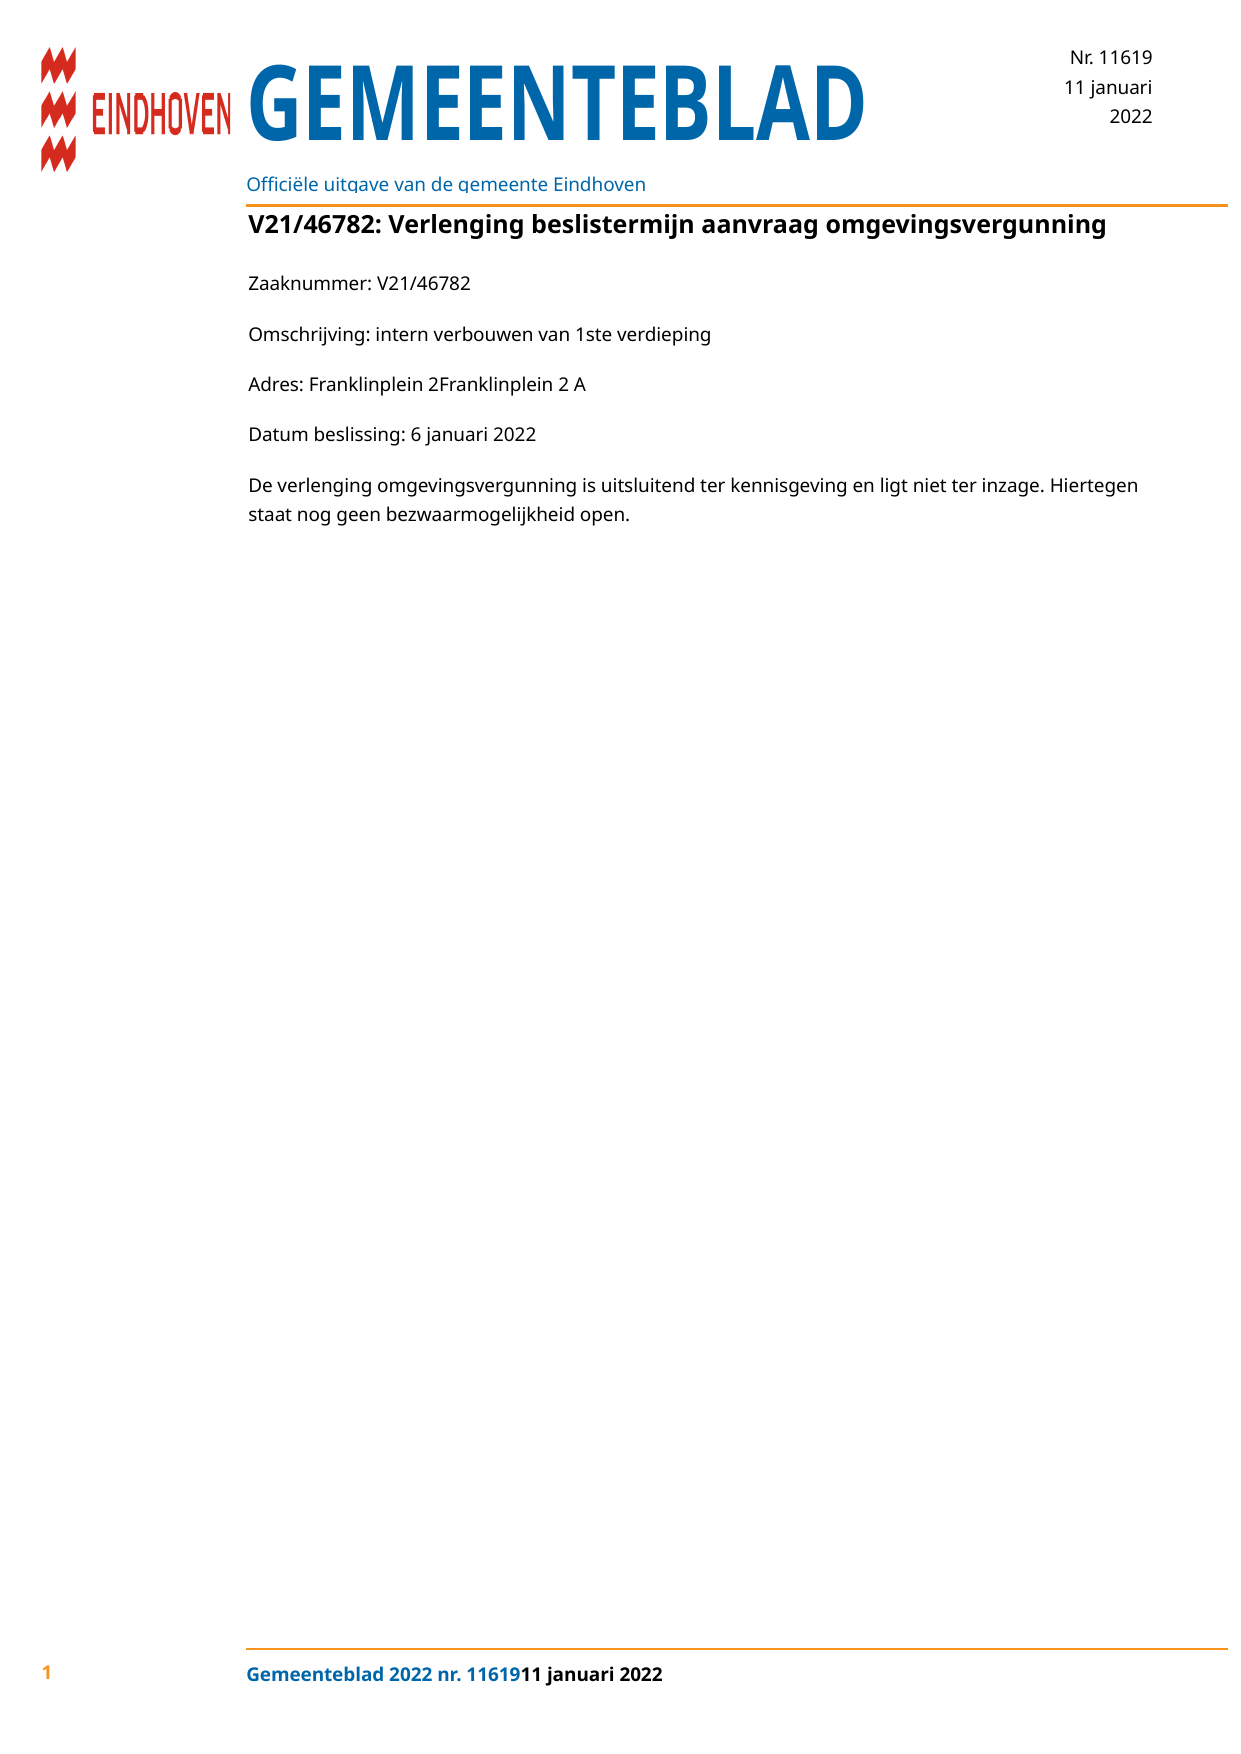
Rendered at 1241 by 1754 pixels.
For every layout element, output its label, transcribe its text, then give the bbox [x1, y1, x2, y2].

text De verlenging omgevingsvergunning is uitsluitend ter kennisgeving en ligt niet ter inzage. Hiertegen staat nog geen bezwaarmogelijkheid open. [248, 472, 1152, 527]
text Zaaknummer: V21/46782 [248, 270, 1152, 296]
text Datum beslissing: 6 januari 2022 [248, 422, 1152, 447]
text Omschrijving: intern verbouwen van 1ste verdieping [248, 321, 1152, 346]
picture [41, 47, 231, 172]
text Adres: Franklinplein 2Franklinplein 2 A [248, 371, 1152, 397]
text V21/46782: Verlenging beslistermijn aanvraag omgevingsvergunning [248, 207, 1152, 241]
